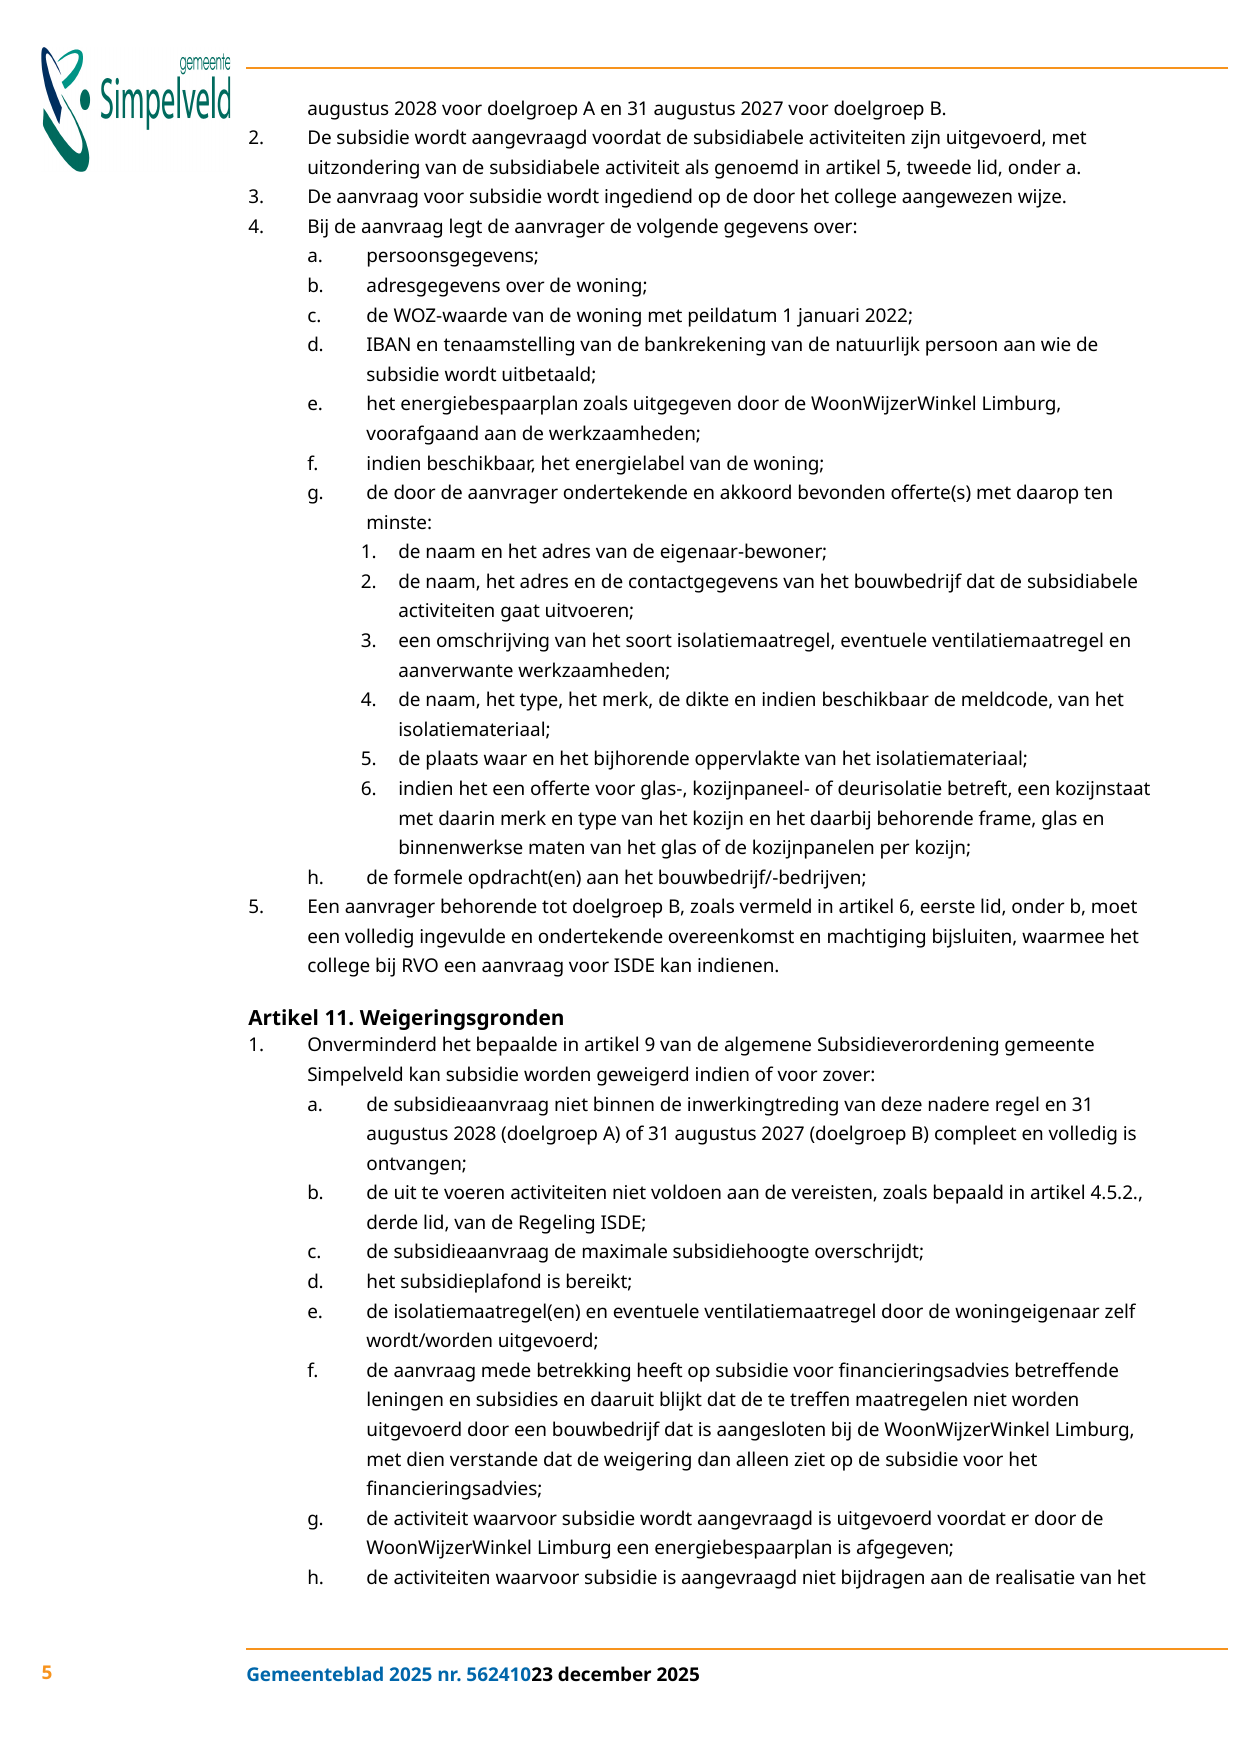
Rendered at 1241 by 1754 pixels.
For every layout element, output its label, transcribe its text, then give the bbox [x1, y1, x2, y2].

list Onverminderd het bepaalde in artikel 9 van de algemene Subsidieverordening gemeente Simpelveld kan subsidie worden geweigerd indien of voor zover: [248, 1032, 1152, 1087]
list de plaats waar en het bijhorende oppervlakte van het isolatiemateriaal; [361, 746, 1152, 771]
list persoonsgegevens; [307, 243, 1152, 268]
list de subsidieaanvraag de maximale subsidiehoogte overschrijdt; [307, 1239, 1152, 1264]
list de subsidieaanvraag niet binnen de inwerkingtreding van deze nadere regel en 31 augustus 2028 (doelgroep A) of 31 augustus 2027 (doelgroep B) compleet en volledig is ontvangen; [307, 1091, 1152, 1176]
list de activiteit waarvoor subsidie wordt aangevraagd is uitgevoerd voordat er door de WoonWijzerWinkel Limburg een energiebespaarplan is afgegeven; [307, 1505, 1152, 1560]
list de door de aanvrager ondertekende en akkoord bevonden offerte(s) met daarop ten minste: [307, 479, 1152, 535]
list de isolatiemaatregel(en) en eventuele ventilatiemaatregel door de woningeigenaar zelf wordt/worden uitgevoerd; [307, 1298, 1152, 1353]
list de naam, het adres en de contactgegevens van het bouwbedrijf dat de subsidiabele activiteiten gaat uitvoeren; [361, 568, 1152, 623]
list de aanvraag mede betrekking heeft op subsidie voor financieringsadvies betreffende leningen en subsidies en daaruit blijkt dat de te treffen maatregelen niet worden uitgevoerd door een bouwbedrijf dat is aangesloten bij de WoonWijzerWinkel Limburg, met dien verstande dat de weigering dan alleen ziet op de subsidie voor het financieringsadvies; [307, 1357, 1152, 1501]
list de naam, het type, het merk, de dikte en indien beschikbaar de meldcode, van het isolatiemateriaal; [361, 686, 1152, 742]
list Bij de aanvraag legt de aanvrager de volgende gegevens over: [248, 213, 1152, 239]
list De subsidie wordt aangevraagd voordat de subsidiabele activiteiten zijn uitgevoerd, met uitzondering van de subsidiabele activiteit als genoemd in artikel 5, tweede lid, onder a. [248, 124, 1152, 180]
list augustus 2028 voor doelgroep A en 31 augustus 2027 voor doelgroep B. [248, 95, 1152, 121]
list de naam en het adres van de eigenaar-bewoner; [361, 538, 1152, 564]
list indien beschikbaar, het energielabel van de woning; [307, 450, 1152, 476]
list het energiebespaarplan zoals uitgegeven door de WoonWijzerWinkel Limburg, voorafgaand aan de werkzaamheden; [307, 391, 1152, 446]
list de formele opdracht(en) aan het bouwbedrijf/-bedrijven; [307, 864, 1152, 890]
list adresgegevens over de woning; [307, 272, 1152, 298]
picture [41, 47, 231, 172]
list de activiteiten waarvoor subsidie is aangevraagd niet bijdragen aan de realisatie van het [307, 1564, 1152, 1590]
list Een aanvrager behorende tot doelgroep B, zoals vermeld in artikel 6, eerste lid, onder b, moet een volledig ingevulde en ondertekende overeenkomst en machtiging bijsluiten, waarmee het college bij RVO een aanvraag voor ISDE kan indienen. [248, 893, 1152, 978]
list IBAN en tenaamstelling van de bankrekening van de natuurlijk persoon aan wie de subsidie wordt uitbetaald; [307, 331, 1152, 387]
list de WOZ-waarde van de woning met peildatum 1 januari 2022; [307, 302, 1152, 328]
text Artikel 11. Weigeringsgronden [248, 1003, 1152, 1032]
list indien het een offerte voor glas-, kozijnpaneel- of deurisolatie betreft, een kozijnstaat met daarin merk en type van het kozijn en het daarbij behorende frame, glas en binnenwerkse maten van het glas of de kozijnpanelen per kozijn; [361, 775, 1152, 860]
list de uit te voeren activiteiten niet voldoen aan de vereisten, zoals bepaald in artikel 4.5.2., derde lid, van de Regeling ISDE; [307, 1179, 1152, 1235]
list De aanvraag voor subsidie wordt ingediend op de door het college aangewezen wijze. [248, 183, 1152, 209]
list een omschrijving van het soort isolatiemaatregel, eventuele ventilatiemaatregel en aanverwante werkzaamheden; [361, 627, 1152, 683]
list het subsidieplafond is bereikt; [307, 1268, 1152, 1294]
